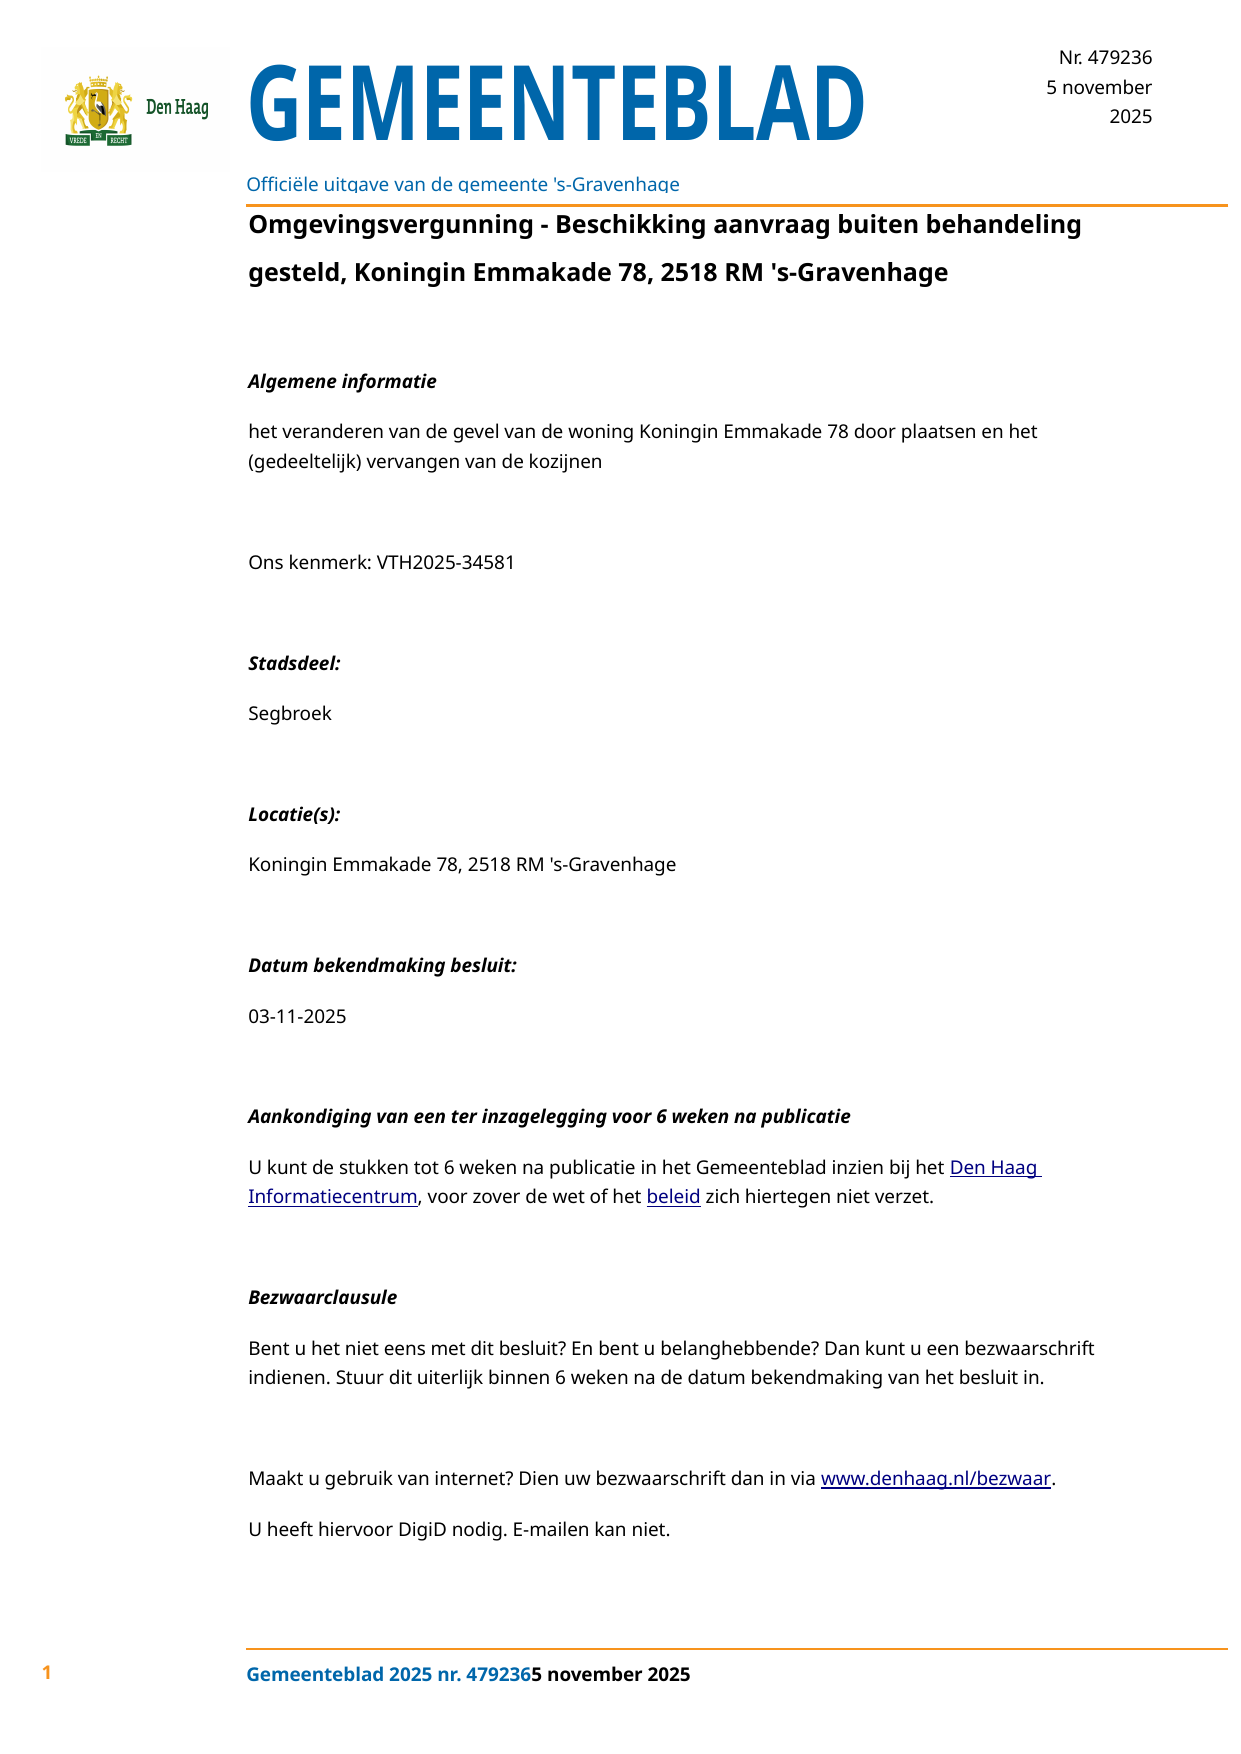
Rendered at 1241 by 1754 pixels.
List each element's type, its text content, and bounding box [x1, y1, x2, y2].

picture [41, 47, 231, 172]
text Bezwaarclausule [248, 1284, 1152, 1310]
text Algemene informatie [248, 368, 1152, 394]
text Bent u het niet eens met dit besluit? En bent u belanghebbende? Dan kunt u een bezwaarschrift indienen. Stuur dit uiterlijk binnen 6 weken na de datum bekendmaking van het besluit in. [248, 1335, 1152, 1390]
text het veranderen van de gevel van de woning Koningin Emmakade 78 door plaatsen en het (gedeeltelijk) vervangen van de kozijnen [248, 419, 1152, 474]
text Maakt u gebruik van internet? Dien uw bezwaarschrift dan in via www.denhaag.nl/bezwaar. [248, 1465, 1152, 1491]
text U kunt de stukken tot 6 weken na publicatie in het Gemeenteblad inzien bij het Den Haag Informatiecentrum, voor zover de wet of het beleid zich hiertegen niet verzet. [248, 1154, 1152, 1209]
text Omgevingsvergunning - Beschikking aanvraag buiten behandeling gesteld, Koningin Emmakade 78, 2518 RM 's-Gravenhage [248, 207, 1152, 288]
text 03-11-2025 [248, 1003, 1152, 1029]
text Stadsdeel: [248, 650, 1152, 676]
text Koningin Emmakade 78, 2518 RM 's-Gravenhage [248, 852, 1152, 877]
text Aankondiging van een ter inzagelegging voor 6 weken na publicatie [248, 1104, 1152, 1129]
text Segbroek [248, 700, 1152, 726]
text U heeft hiervoor DigiD nodig. E-mailen kan niet. [248, 1516, 1152, 1542]
text Datum bekendmaking besluit: [248, 952, 1152, 978]
text Locatie(s): [248, 801, 1152, 827]
text Ons kenmerk: VTH2025-34581 [248, 549, 1152, 575]
